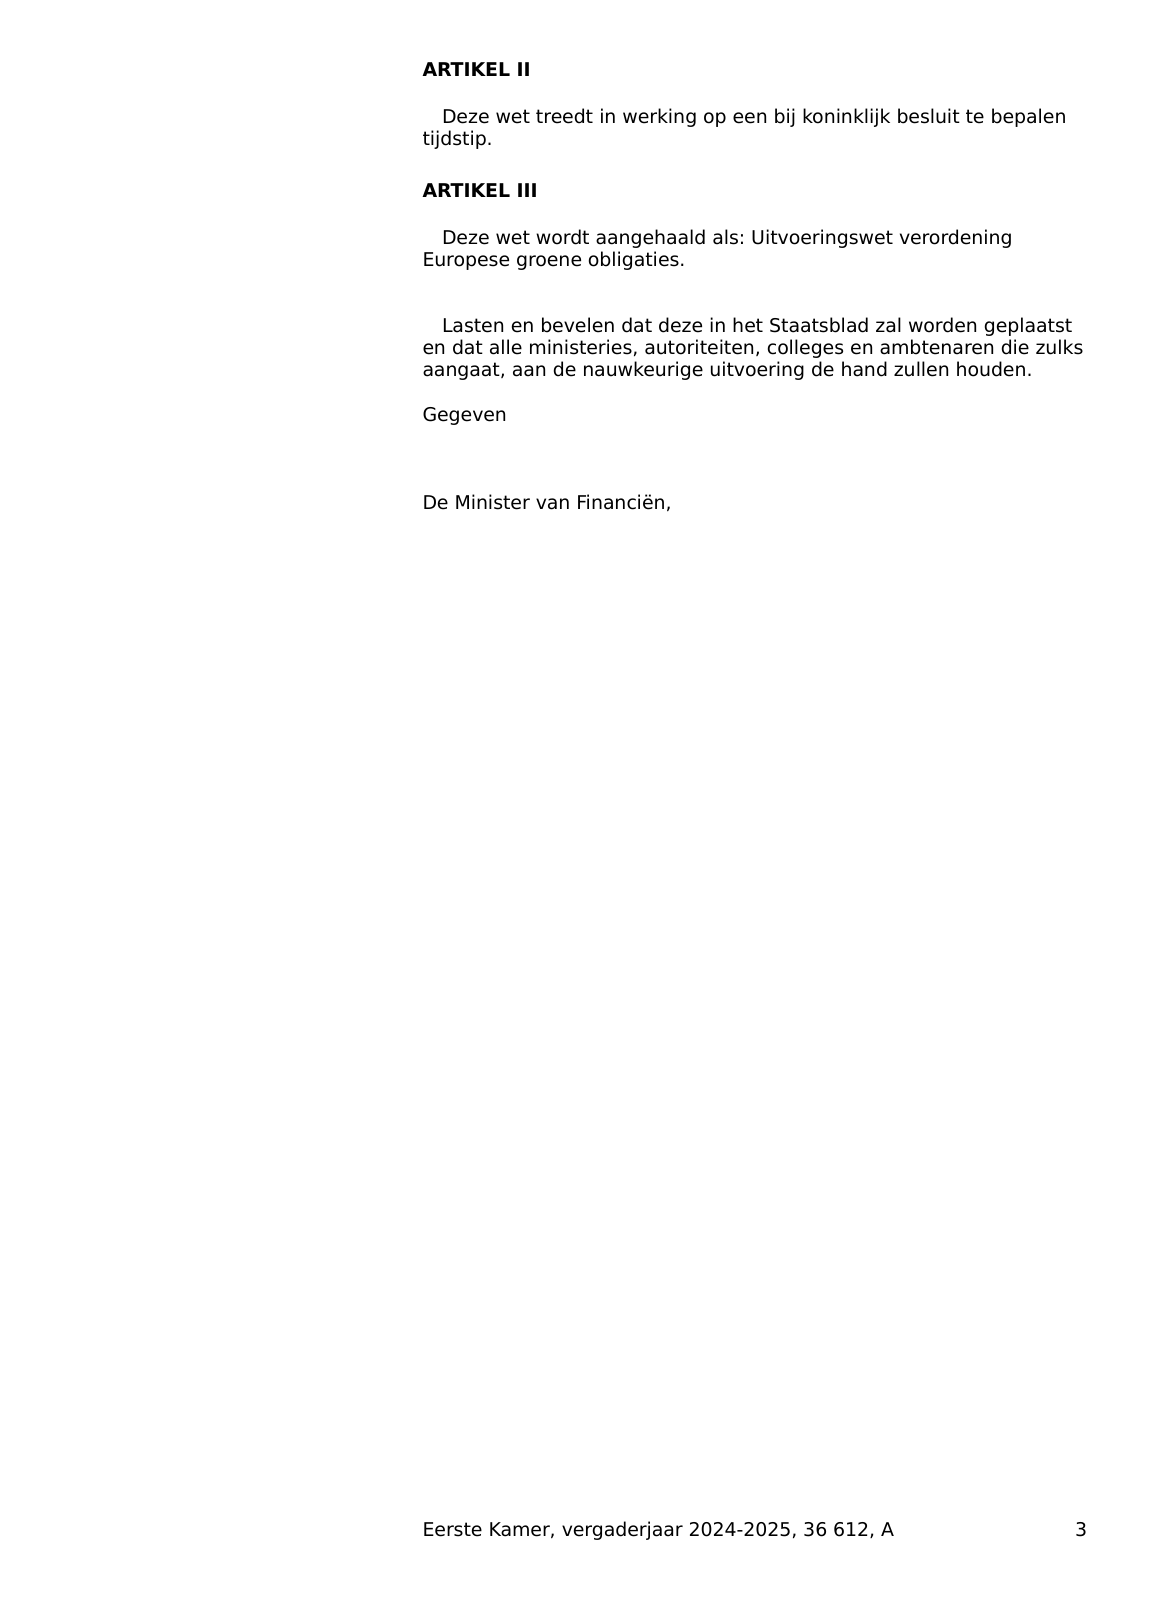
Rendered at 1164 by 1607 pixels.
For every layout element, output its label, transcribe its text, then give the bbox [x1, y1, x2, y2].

subtitle ARTIKEL III [422, 180, 1087, 202]
text Deze wet wordt aangehaald als: Uitvoeringswet verordening Europese groene obligaties. [422, 227, 1087, 271]
text Deze wet treedt in werking op een bij koninklijk besluit te bepalen tijdstip. [422, 106, 1087, 150]
text De Minister van Financiën, [422, 492, 1087, 514]
text Gegeven [422, 403, 1087, 425]
text Lasten en bevelen dat deze in het Staatsblad zal worden geplaatst en dat alle ministeries, autoriteiten, colleges en ambtenaren die zulks aangaat, aan de nauwkeurige uitvoering de hand zullen houden. [422, 315, 1087, 381]
subtitle ARTIKEL II [422, 59, 1087, 81]
